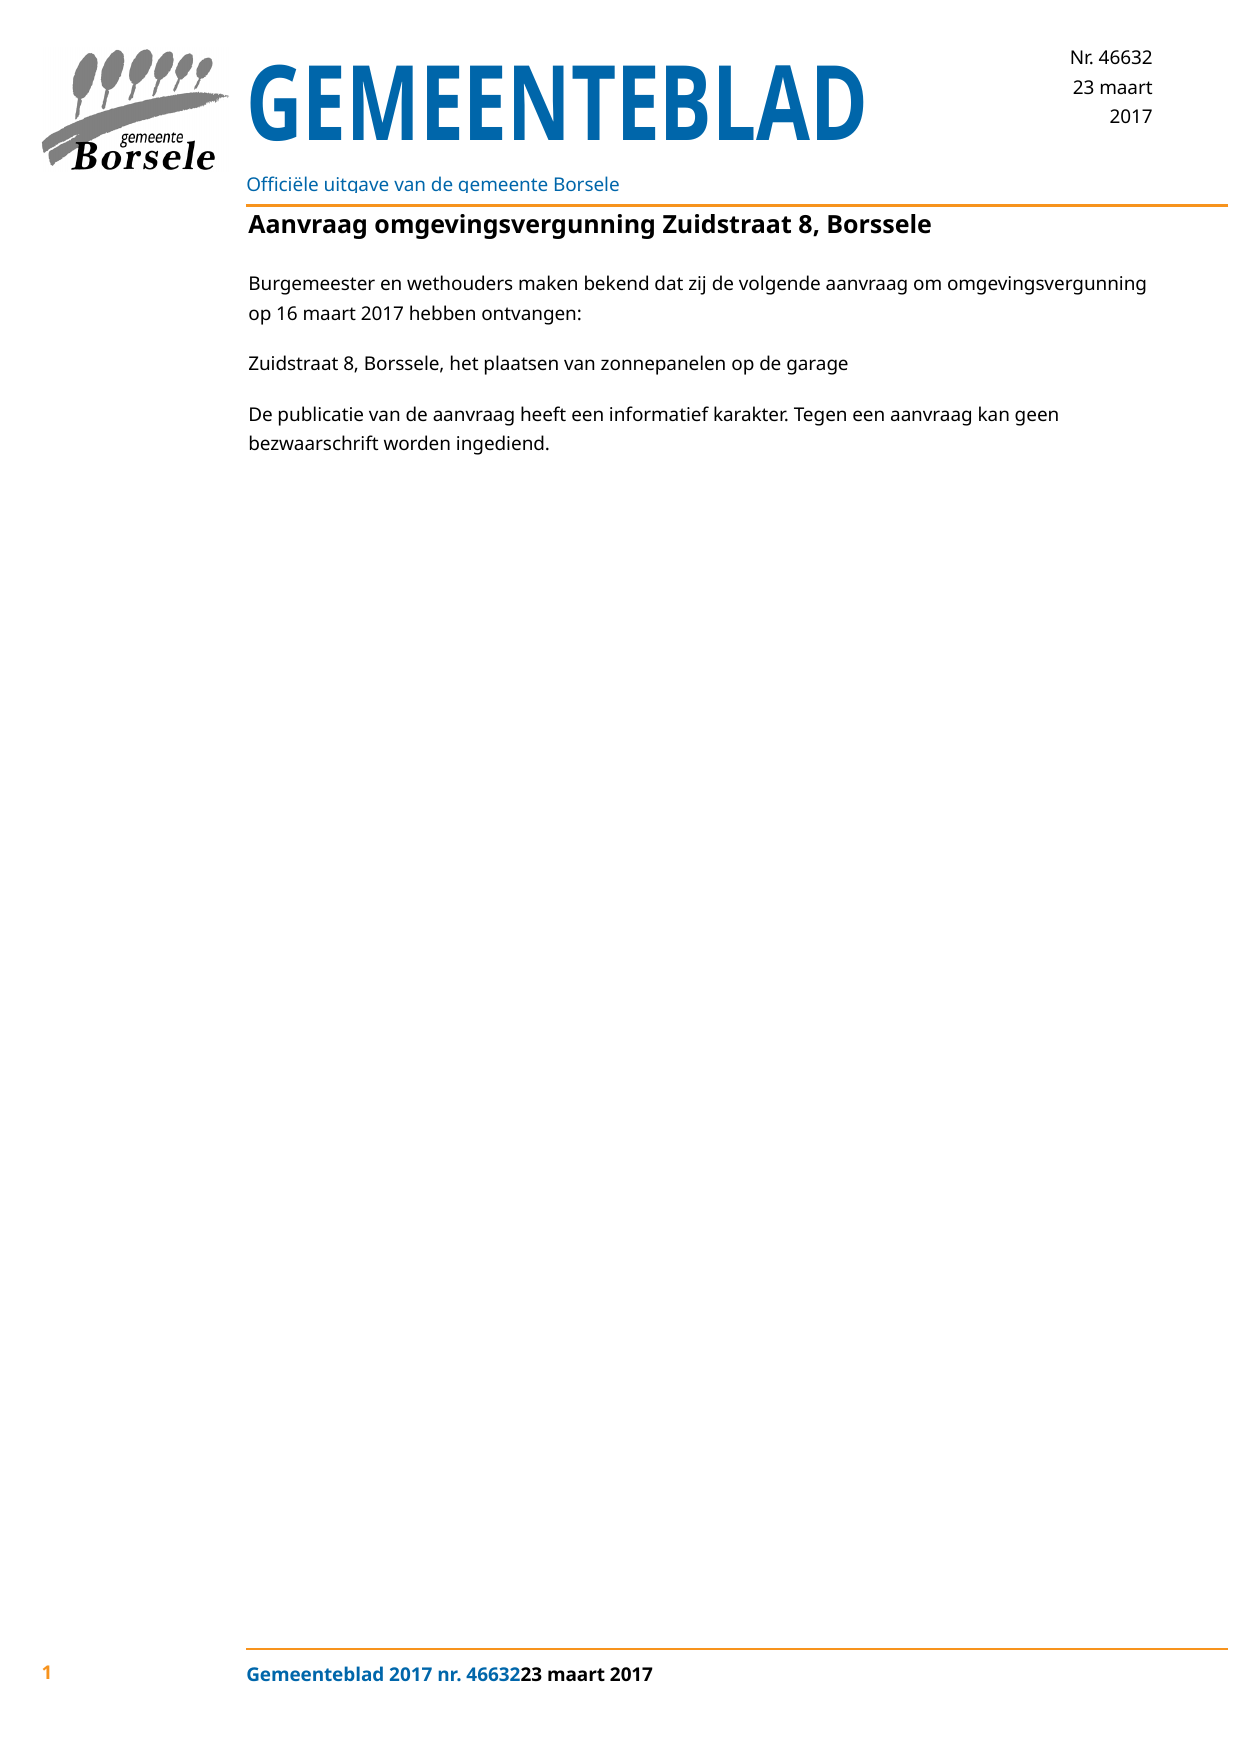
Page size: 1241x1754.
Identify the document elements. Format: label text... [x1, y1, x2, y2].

text De publicatie van de aanvraag heeft een informatief karakter. Tegen een aanvraag kan geen bezwaarschrift worden ingediend. [248, 401, 1152, 456]
text Burgemeester en wethouders maken bekend dat zij de volgende aanvraag om omgevingsvergunning op 16 maart 2017 hebben ontvangen: [248, 270, 1152, 326]
text Zuidstraat 8, Borssele, het plaatsen van zonnepanelen op de garage [248, 350, 1152, 376]
picture [41, 47, 231, 172]
text Aanvraag omgevingsvergunning Zuidstraat 8, Borssele [248, 207, 1152, 241]
